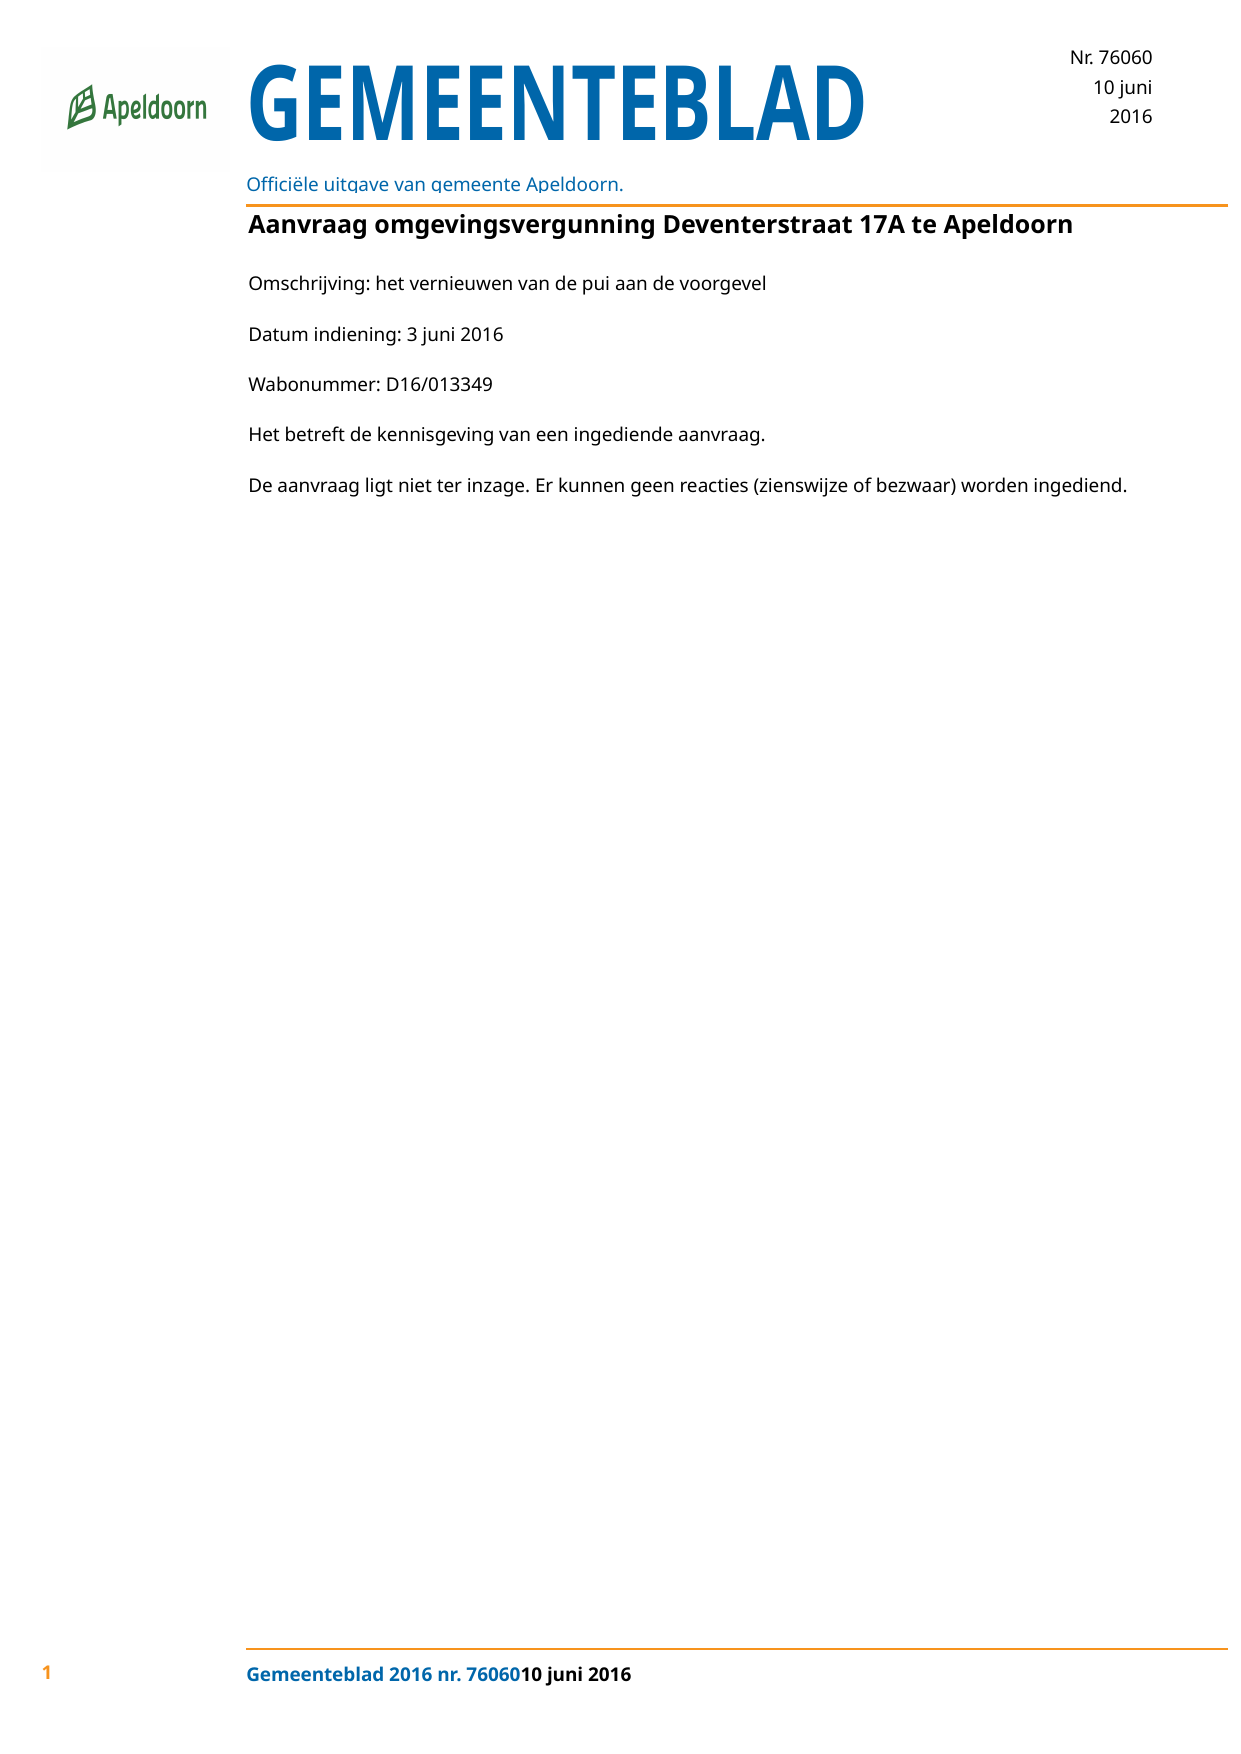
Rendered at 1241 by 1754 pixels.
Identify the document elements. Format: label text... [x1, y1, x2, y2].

text Wabonummer: D16/013349 [248, 371, 1152, 397]
text De aanvraag ligt niet ter inzage. Er kunnen geen reacties (zienswijze of bezwaar) worden ingediend. [248, 472, 1152, 498]
picture [41, 47, 231, 172]
text Aanvraag omgevingsvergunning Deventerstraat 17A te Apeldoorn [248, 207, 1152, 241]
text Datum indiening: 3 juni 2016 [248, 321, 1152, 346]
text Omschrijving: het vernieuwen van de pui aan de voorgevel [248, 270, 1152, 296]
text Het betreft de kennisgeving van een ingediende aanvraag. [248, 422, 1152, 447]
